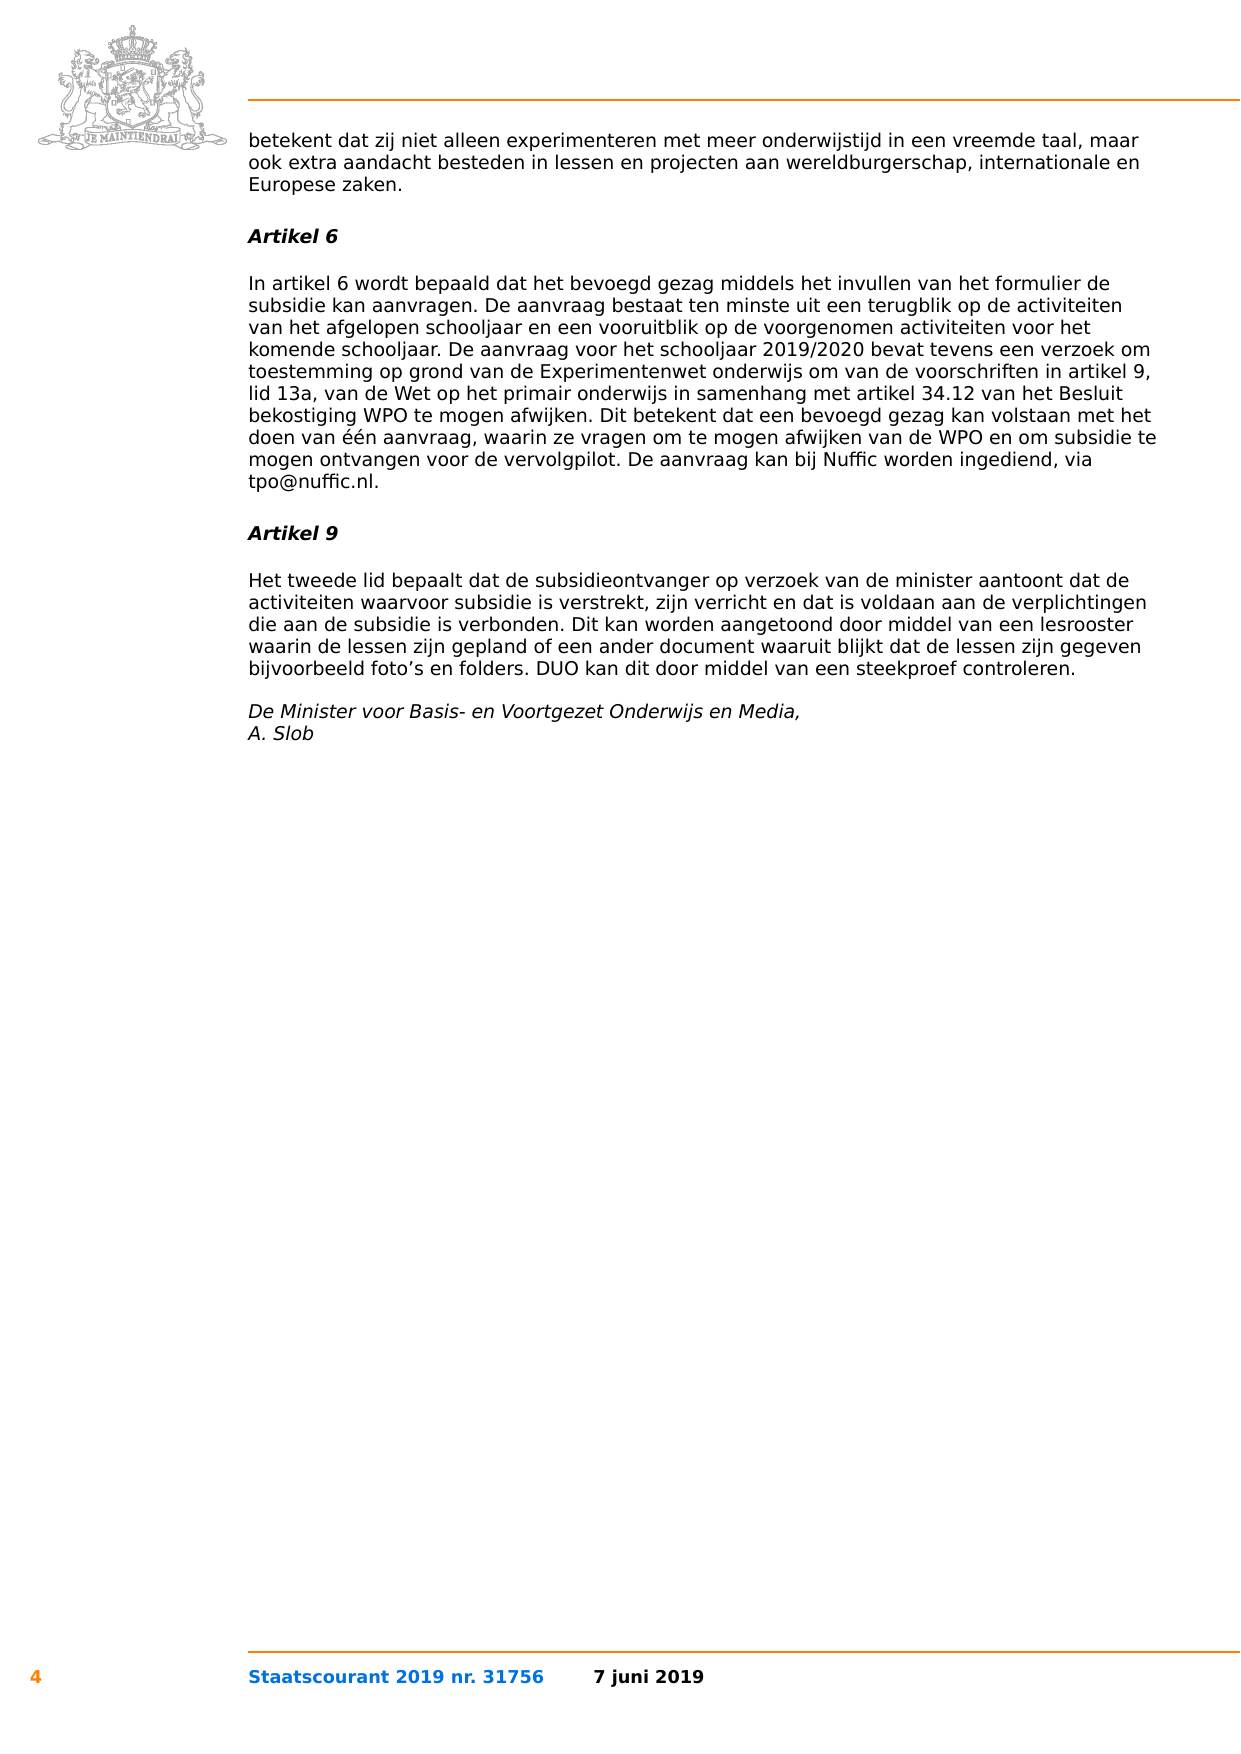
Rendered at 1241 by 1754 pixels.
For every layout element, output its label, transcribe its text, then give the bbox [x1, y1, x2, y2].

subtitle Artikel 9 [248, 523, 1163, 544]
text De Minister voor Basis- en Voortgezet Onderwijs en Media, A. Slob [248, 701, 1163, 745]
text Het tweede lid bepaalt dat de subsidieontvanger op verzoek van de minister aantoont dat de activiteiten waarvoor subsidie is verstrekt, zijn verricht en dat is voldaan aan de verplichtingen die aan de subsidie is verbonden. Dit kan worden aangetoond door middel van een lesrooster waarin de lessen zijn gepland of een ander document waaruit blijkt dat de lessen zijn gegeven bijvoorbeeld foto’s en folders. DUO kan dit door middel van een steekproef controleren. [248, 569, 1163, 679]
picture [38, 25, 227, 150]
subtitle Artikel 6 [248, 226, 1163, 248]
text betekent dat zij niet alleen experimenteren met meer onderwijstijd in een vreemde taal, maar ook extra aandacht besteden in lessen en projecten aan wereldburgerschap, internationale en Europese zaken. [248, 130, 1163, 196]
text In artikel 6 wordt bepaald dat het bevoegd gezag middels het invullen van het formulier de subsidie kan aanvragen. De aanvraag bestaat ten minste uit een terugblik op de activiteiten van het afgelopen schooljaar en een vooruitblik op de voorgenomen activiteiten voor het komende schooljaar. De aanvraag voor het schooljaar 2019/2020 bevat tevens een verzoek om toestemming op grond van de Experimentenwet onderwijs om van de voorschriften in artikel 9, lid 13a, van de Wet op het primair onderwijs in samenhang met artikel 34.12 van het Besluit bekostiging WPO te mogen afwijken. Dit betekent dat een bevoegd gezag kan volstaan met het doen van één aanvraag, waarin ze vragen om te mogen afwijken van de WPO en om subsidie te mogen ontvangen voor de vervolgpilot. De aanvraag kan bij Nuffic worden ingediend, via tpo@nuffic.nl. [248, 273, 1163, 493]
